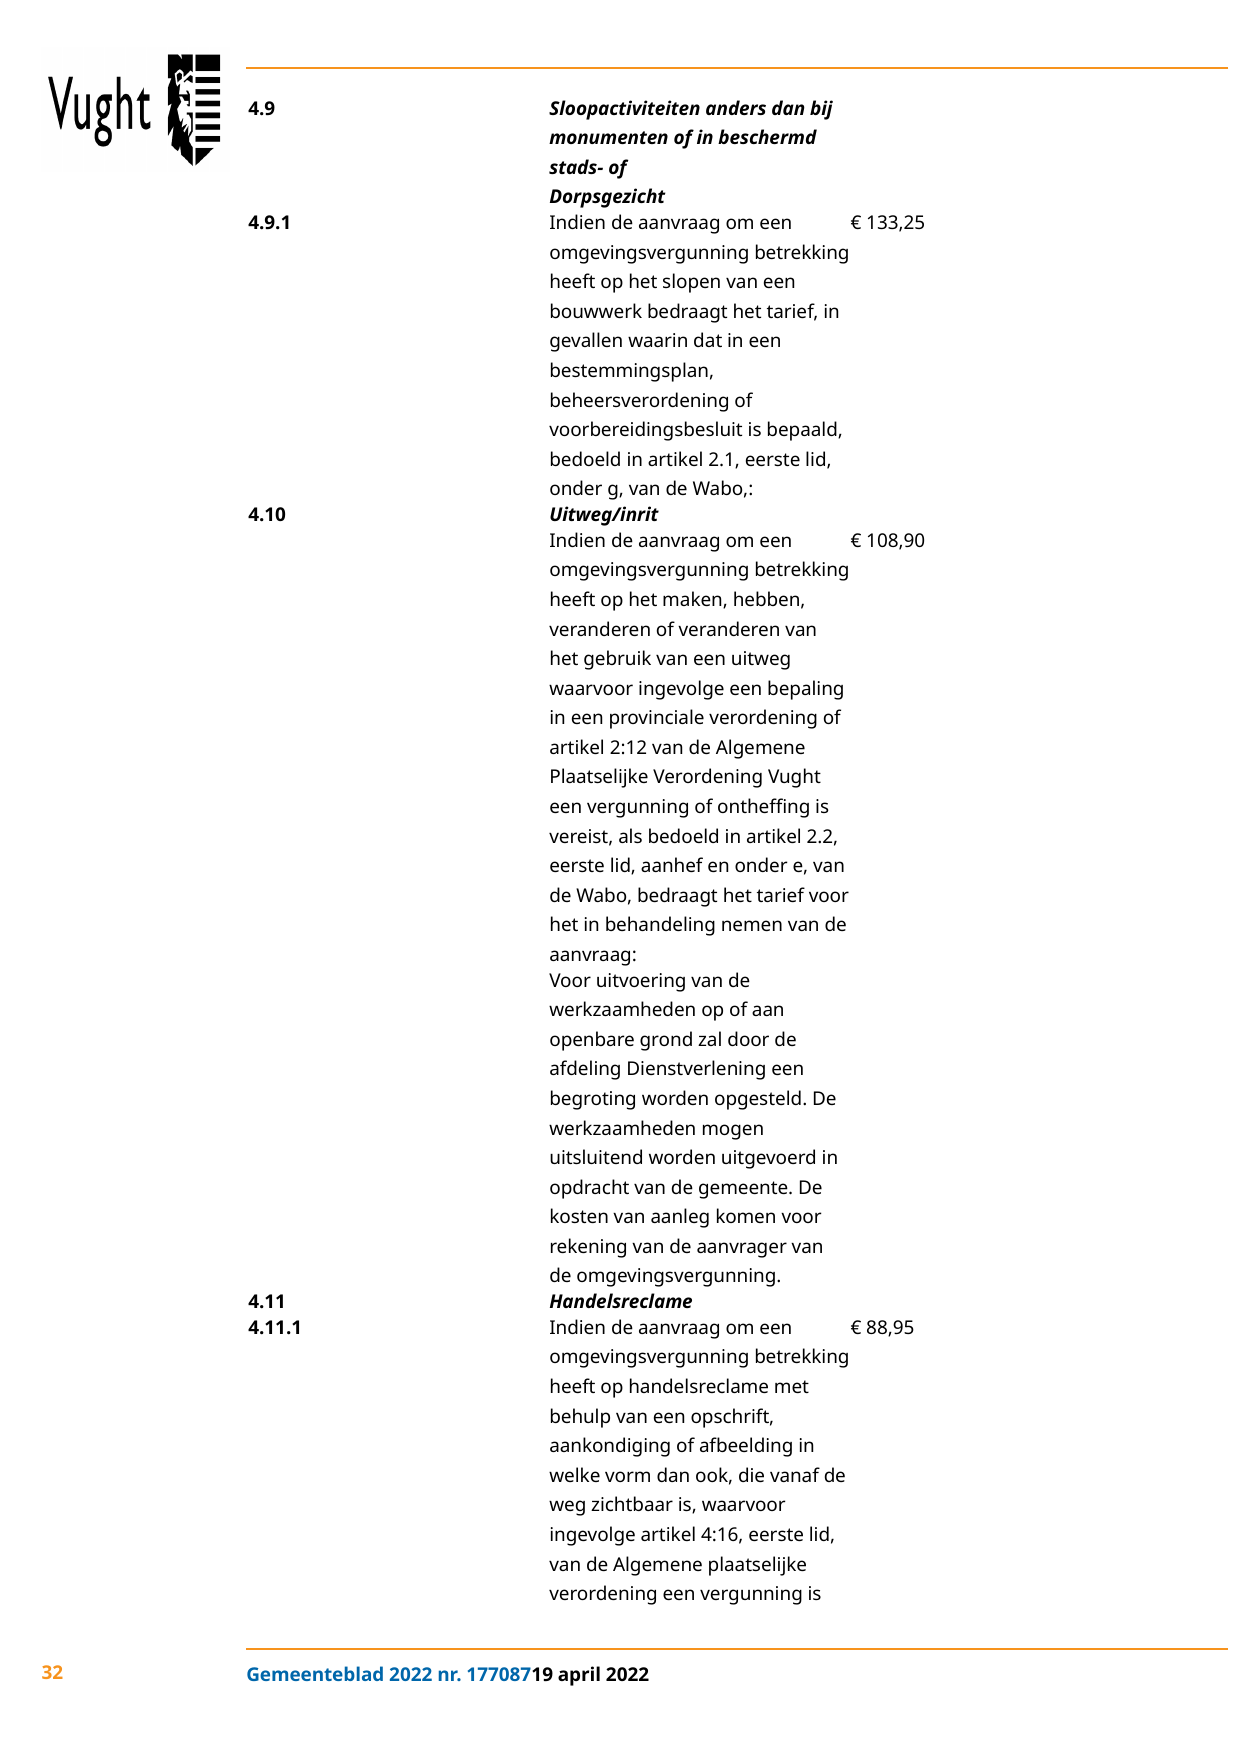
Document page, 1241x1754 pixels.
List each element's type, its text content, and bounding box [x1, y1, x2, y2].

table_cell [850, 967, 1152, 1288]
table_cell € 108,90 [850, 527, 1152, 967]
table_cell 4.10 [248, 501, 549, 527]
table_cell [248, 967, 549, 1288]
table_cell [850, 501, 1152, 527]
picture [41, 47, 231, 172]
table_cell [248, 527, 549, 967]
table_cell € 133,25 [850, 209, 1152, 501]
table_cell Indien de aanvraag om een omgevingsvergunning betrekking heeft op het maken, hebben, veranderen of veranderen van het gebruik van een uitweg waarvoor ingevolge een bepaling in een provinciale verordening of artikel 2:12 van de Algemene Plaatselijke Verordening Vught een vergunning of ontheffing is vereist, als bedoeld in artikel 2.2, eerste lid, aanhef en onder e, van de Wabo, bedraagt het tarief voor het in behandeling nemen van de aanvraag: [549, 527, 850, 967]
table_cell Indien de aanvraag om een omgevingsvergunning betrekking heeft op het slopen van een bouwwerk bedraagt het tarief, in gevallen waarin dat in een bestemmingsplan, beheersverordening of voorbereidingsbesluit is bepaald, bedoeld in artikel 2.1, eerste lid, onder g, van de Wabo,: [549, 209, 850, 501]
table_cell [850, 95, 1152, 209]
table_cell 4.9.1 [248, 209, 549, 501]
table_cell Indien de aanvraag om een omgevingsvergunning betrekking heeft op handelsreclame met behulp van een opschrift, aankondiging of afbeelding in welke vorm dan ook, die vanaf de weg zichtbaar is, waarvoor ingevolge artikel 4:16, eerste lid, van de Algemene plaatselijke verordening een vergunning is [549, 1314, 850, 1606]
table_cell Uitweg/inrit [549, 501, 850, 527]
table_cell 4.9 [248, 95, 549, 209]
table_cell [850, 1289, 1152, 1314]
table_cell Handelsreclame [549, 1289, 850, 1314]
table_cell 4.11.1 [248, 1314, 549, 1606]
table_cell Sloopactiviteiten anders dan bij monumenten of in beschermd stads- of Dorpsgezicht [549, 95, 850, 209]
table_cell € 88,95 [850, 1314, 1152, 1606]
table_cell 4.11 [248, 1289, 549, 1314]
table_cell Voor uitvoering van de werkzaamheden op of aan openbare grond zal door de afdeling Dienstverlening een begroting worden opgesteld. De werkzaamheden mogen uitsluitend worden uitgevoerd in opdracht van de gemeente. De kosten van aanleg komen voor rekening van de aanvrager van de omgevingsvergunning. [549, 967, 850, 1288]
